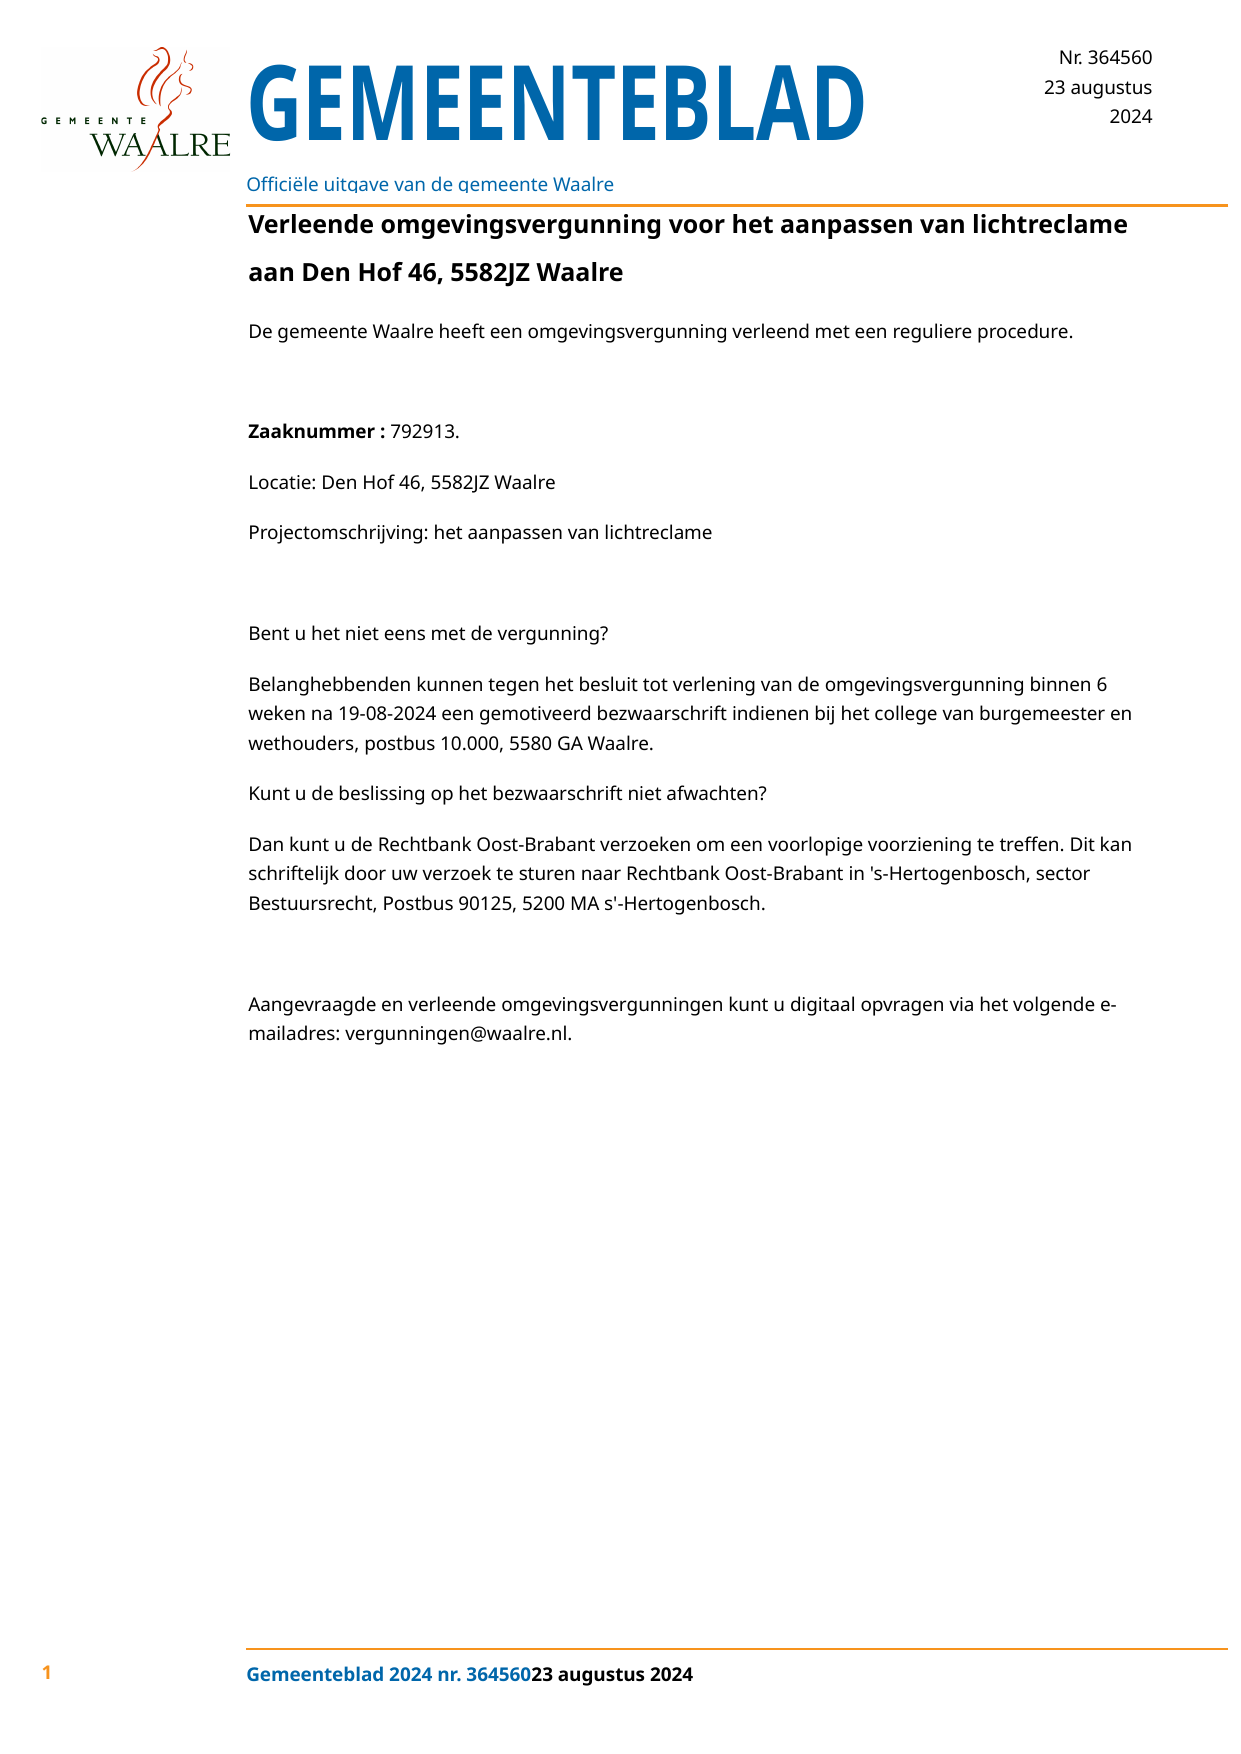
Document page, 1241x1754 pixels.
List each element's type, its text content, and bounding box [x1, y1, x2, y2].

text Dan kunt u de Rechtbank Oost-Brabant verzoeken om een voorlopige voorziening te treffen. Dit kan schriftelijk door uw verzoek te sturen naar Rechtbank Oost-Brabant in 's-Hertogenbosch, sector Bestuursrecht, Postbus 90125, 5200 MA s'-Hertogenbosch. [248, 831, 1152, 916]
text Kunt u de beslissing op het bezwaarschrift niet afwachten? [248, 780, 1152, 806]
text Locatie: Den Hof 46, 5582JZ Waalre [248, 469, 1152, 495]
text Verleende omgevingsvergunning voor het aanpassen van lichtreclame aan Den Hof 46, 5582JZ Waalre [248, 207, 1152, 288]
text Projectomschrijving: het aanpassen van lichtreclame [248, 519, 1152, 545]
text Zaaknummer : 792913. [248, 419, 1152, 444]
text Aangevraagde en verleende omgevingsvergunningen kunt u digitaal opvragen via het volgende e-mailadres: vergunningen@waalre.nl. [248, 991, 1152, 1046]
text De gemeente Waalre heeft een omgevingsvergunning verleend met een reguliere procedure. [248, 318, 1152, 344]
picture [41, 47, 231, 172]
text Bent u het niet eens met de vergunning? [248, 620, 1152, 646]
text Belanghebbenden kunnen tegen het besluit tot verlening van de omgevingsvergunning binnen 6 weken na 19-08-2024 een gemotiveerd bezwaarschrift indienen bij het college van burgemeester en wethouders, postbus 10.000, 5580 GA Waalre. [248, 671, 1152, 756]
